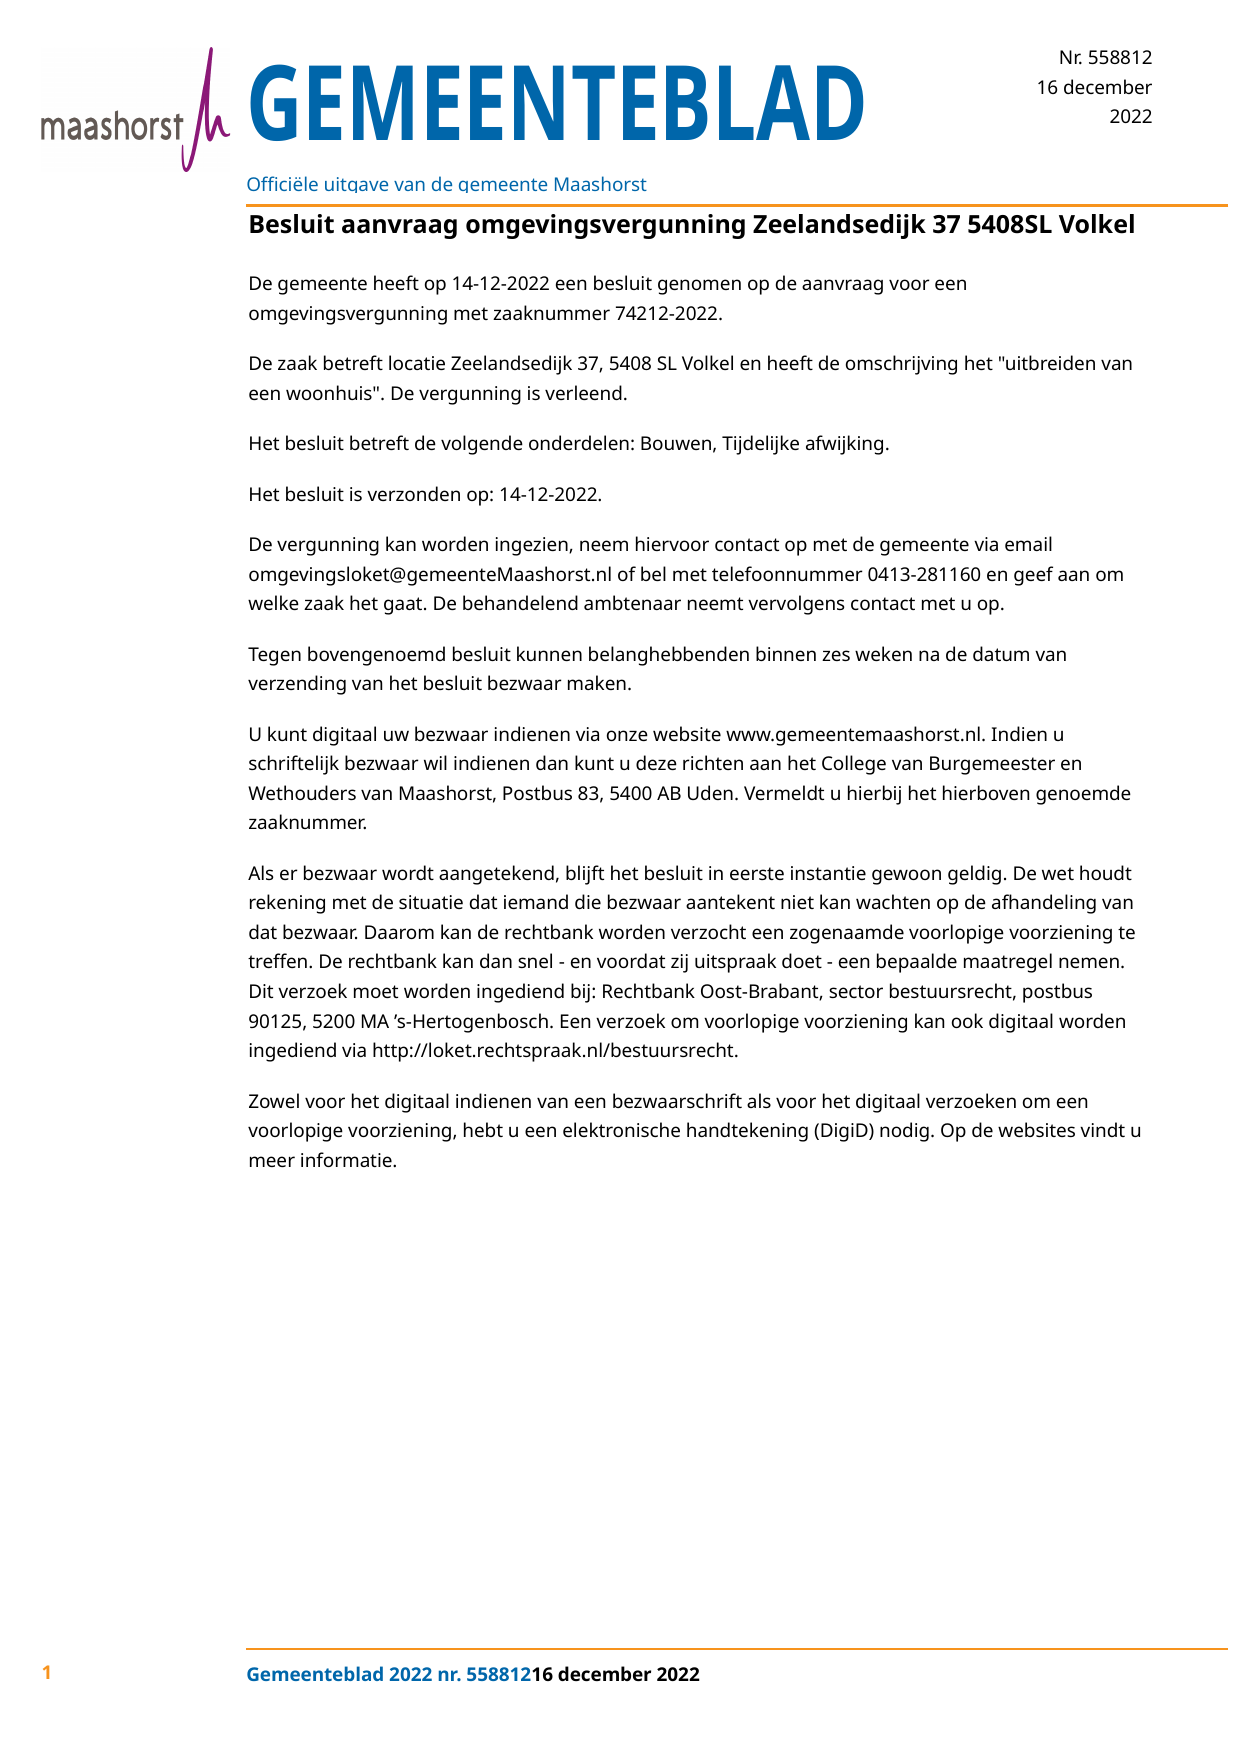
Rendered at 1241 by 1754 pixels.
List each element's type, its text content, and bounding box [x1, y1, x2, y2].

text Het besluit betreft de volgende onderdelen: Bouwen, Tijdelijke afwijking. [248, 430, 1152, 456]
text De gemeente heeft op 14-12-2022 een besluit genomen op de aanvraag voor een omgevingsvergunning met zaaknummer 74212-2022. [248, 270, 1152, 326]
text Zowel voor het digitaal indienen van een bezwaarschrift als voor het digitaal verzoeken om een voorlopige voorziening, hebt u een elektronische handtekening (DigiD) nodig. Op de websites vindt u meer informatie. [248, 1088, 1152, 1173]
picture [41, 47, 231, 172]
text U kunt digitaal uw bezwaar indienen via onze website www.gemeentemaashorst.nl. Indien u schriftelijk bezwaar wil indienen dan kunt u deze richten aan het College van Burgemeester en Wethouders van Maashorst, Postbus 83, 5400 AB Uden. Vermeldt u hierbij het hierboven genoemde zaaknummer. [248, 721, 1152, 835]
text Het besluit is verzonden op: 14-12-2022. [248, 481, 1152, 506]
text Tegen bovengenoemd besluit kunnen belanghebbenden binnen zes weken na de datum van verzending van het besluit bezwaar maken. [248, 641, 1152, 696]
text De vergunning kan worden ingezien, neem hiervoor contact op met de gemeente via email omgevingsloket@gemeenteMaashorst.nl of bel met telefoonnummer 0413-281160 en geef aan om welke zaak het gaat. De behandelend ambtenaar neemt vervolgens contact met u op. [248, 531, 1152, 616]
text De zaak betreft locatie Zeelandsedijk 37, 5408 SL Volkel en heeft de omschrijving het "uitbreiden van een woonhuis". De vergunning is verleend. [248, 350, 1152, 406]
text Besluit aanvraag omgevingsvergunning Zeelandsedijk 37 5408SL Volkel [248, 207, 1152, 241]
text Als er bezwaar wordt aangetekend, blijft het besluit in eerste instantie gewoon geldig. De wet houdt rekening met de situatie dat iemand die bezwaar aantekent niet kan wachten op de afhandeling van dat bezwaar. Daarom kan de rechtbank worden verzocht een zogenaamde voorlopige voorziening te treffen. De rechtbank kan dan snel - en voordat zij uitspraak doet - een bepaalde maatregel nemen. Dit verzoek moet worden ingediend bij: Rechtbank Oost-Brabant, sector bestuursrecht, postbus 90125, 5200 MA ’s-Hertogenbosch. Een verzoek om voorlopige voorziening kan ook digitaal worden ingediend via http://loket.rechtspraak.nl/bestuursrecht. [248, 860, 1152, 1063]
